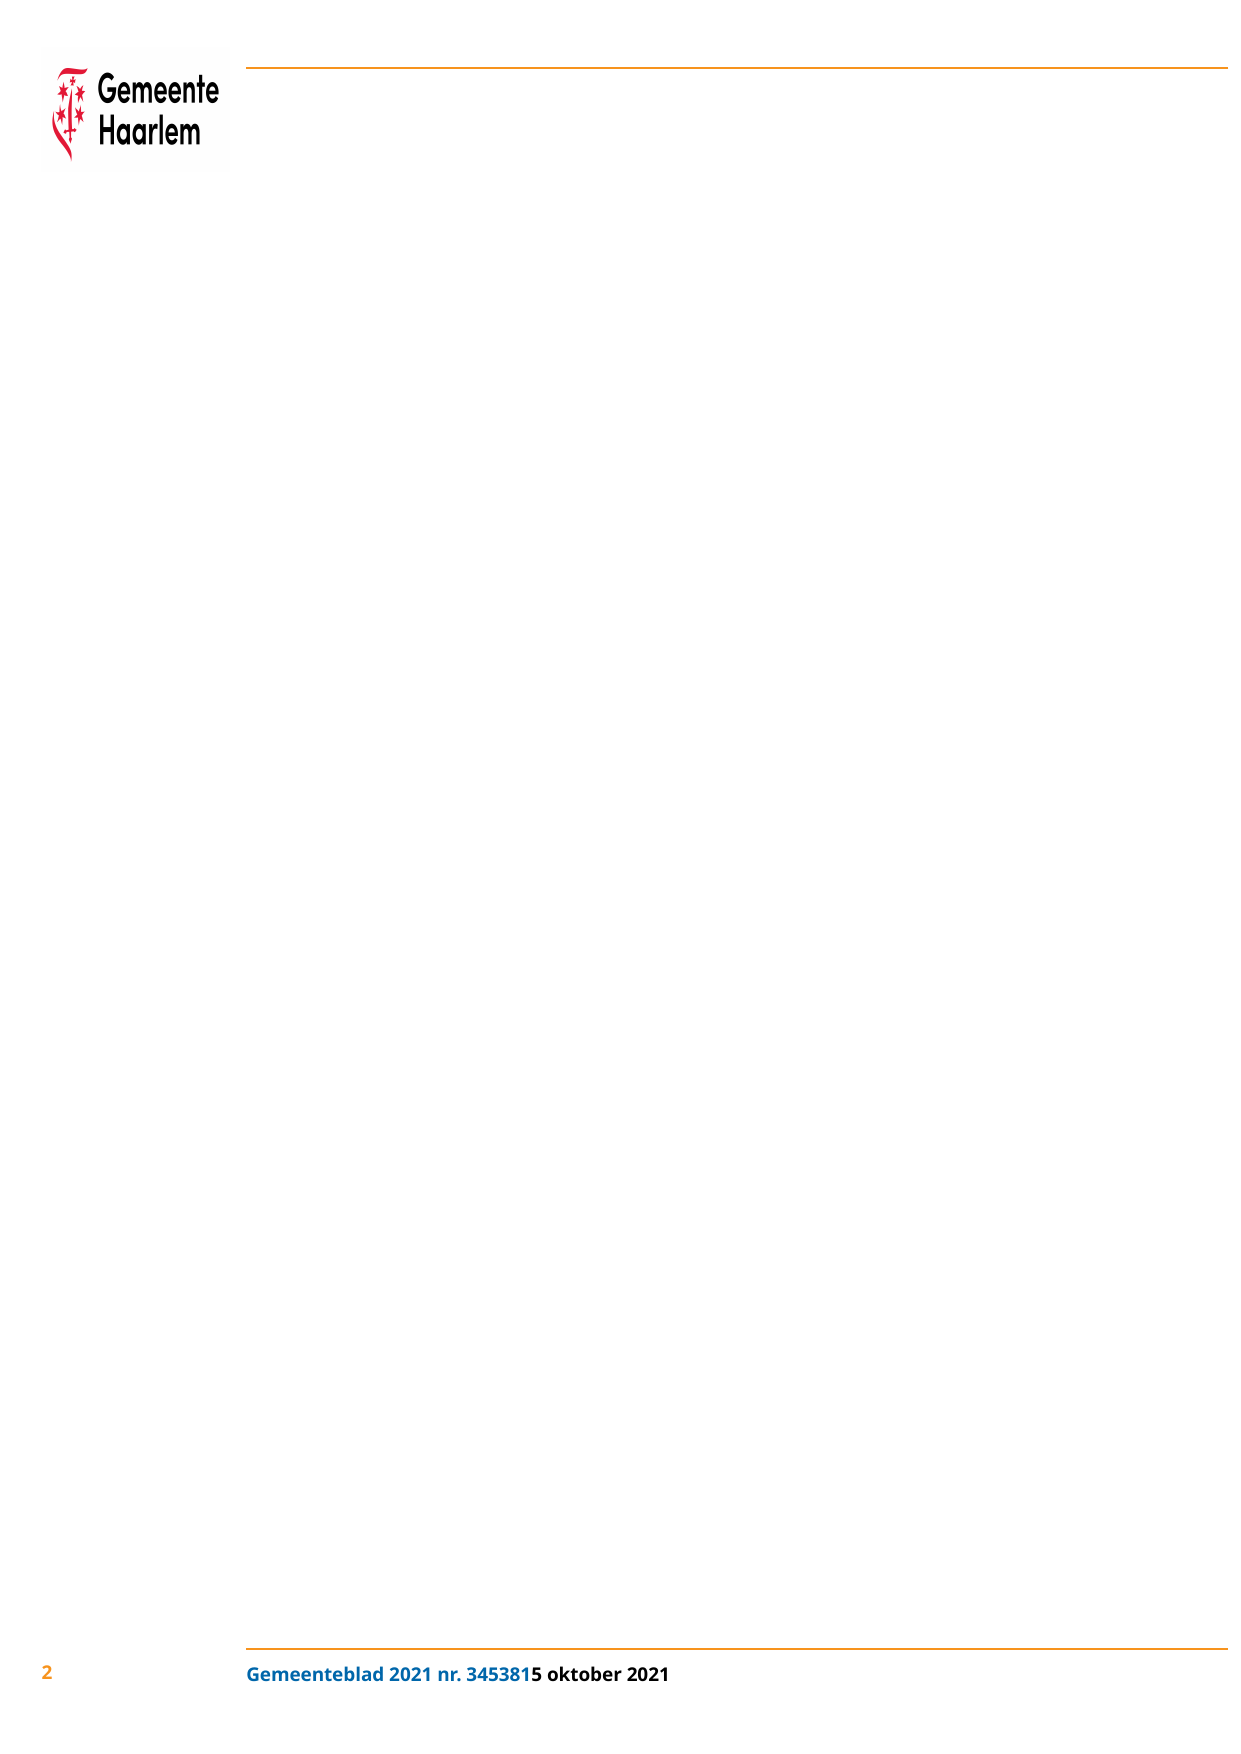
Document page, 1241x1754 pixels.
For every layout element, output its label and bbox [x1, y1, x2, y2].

picture [41, 47, 231, 172]
